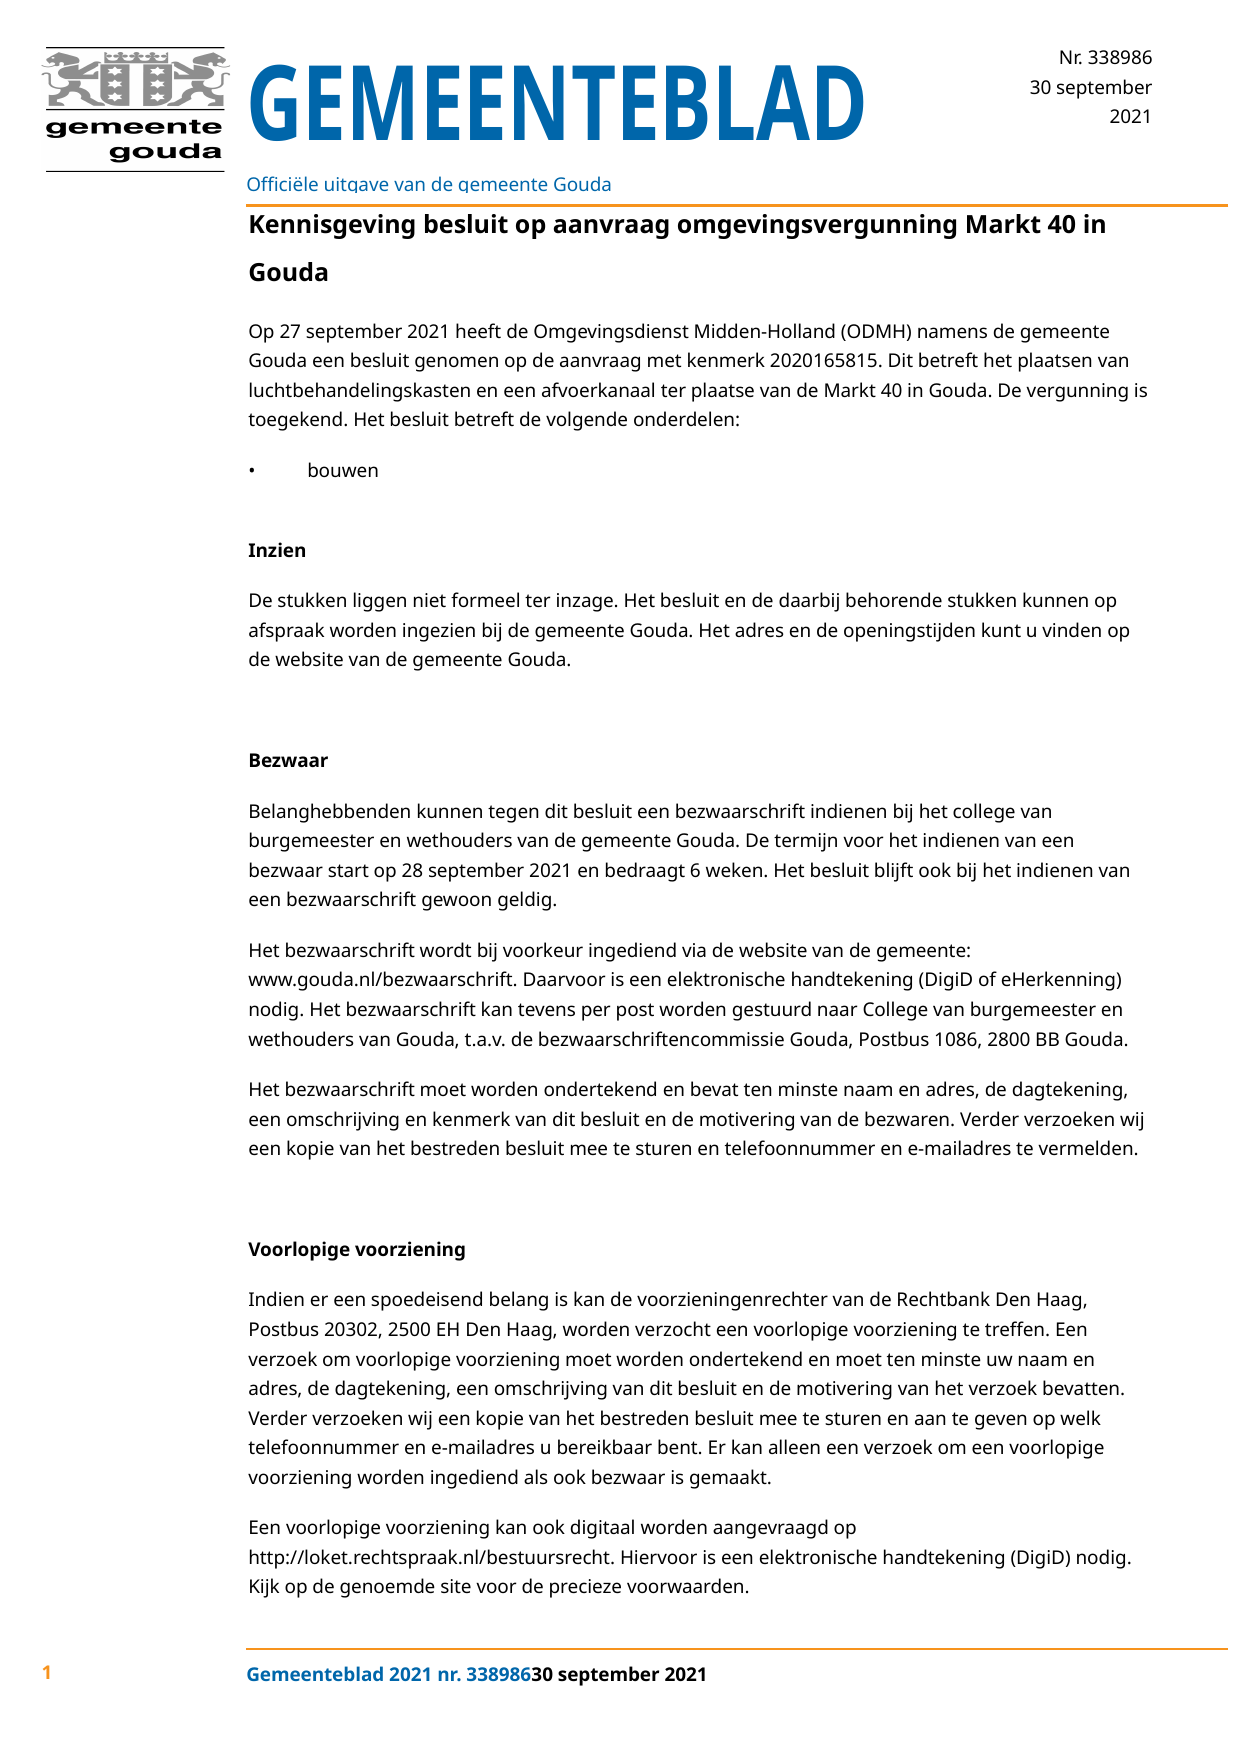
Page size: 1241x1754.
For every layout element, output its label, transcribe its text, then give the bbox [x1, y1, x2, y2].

list bouwen [248, 457, 1152, 483]
text Een voorlopige voorziening kan ook digitaal worden aangevraagd op http://loket.rechtspraak.nl/bestuursrecht. Hiervoor is een elektronische handtekening (DigiD) nodig. Kijk op de genoemde site voor de precieze voorwaarden. [248, 1514, 1152, 1599]
text Inzien [248, 537, 1152, 563]
picture [41, 47, 231, 172]
text Het bezwaarschrift moet worden ondertekend en bevat ten minste naam en adres, de dagtekening, een omschrijving en kenmerk van dit besluit en de motivering van de bezwaren. Verder verzoeken wij een kopie van het bestreden besluit mee te sturen en telefoonnummer en e-mailadres te vermelden. [248, 1076, 1152, 1161]
text Bezwaar [248, 747, 1152, 773]
text Het bezwaarschrift wordt bij voorkeur ingediend via de website van de gemeente: www.gouda.nl/bezwaarschrift. Daarvoor is een elektronische handtekening (DigiD of eHerkenning) nodig. Het bezwaarschrift kan tevens per post worden gestuurd naar College van burgemeester en wethouders van Gouda, t.a.v. de bezwaarschriftencommissie Gouda, Postbus 1086, 2800 BB Gouda. [248, 937, 1152, 1052]
text De stukken liggen niet formeel ter inzage. Het besluit en de daarbij behorende stukken kunnen op afspraak worden ingezien bij de gemeente Gouda. Het adres en de openingstijden kunt u vinden op de website van de gemeente Gouda. [248, 587, 1152, 672]
text Kennisgeving besluit op aanvraag omgevingsvergunning Markt 40 in Gouda [248, 207, 1152, 288]
text Op 27 september 2021 heeft de Omgevingsdienst Midden-Holland (ODMH) namens de gemeente Gouda een besluit genomen op de aanvraag met kenmerk 2020165815. Dit betreft het plaatsen van luchtbehandelingskasten en een afvoerkanaal ter plaatse van de Markt 40 in Gouda. De vergunning is toegekend. Het besluit betreft de volgende onderdelen: [248, 318, 1152, 432]
text Voorlopige voorziening [248, 1236, 1152, 1262]
text Belanghebbenden kunnen tegen dit besluit een bezwaarschrift indienen bij het college van burgemeester en wethouders van de gemeente Gouda. De termijn voor het indienen van een bezwaar start op 28 september 2021 en bedraagt 6 weken. Het besluit blijft ook bij het indienen van een bezwaarschrift gewoon geldig. [248, 798, 1152, 912]
text Indien er een spoedeisend belang is kan de voorzieningenrechter van de Rechtbank Den Haag, Postbus 20302, 2500 EH Den Haag, worden verzocht een voorlopige voorziening te treffen. Een verzoek om voorlopige voorziening moet worden ondertekend en moet ten minste uw naam en adres, de dagtekening, een omschrijving van dit besluit en de motivering van het verzoek bevatten. Verder verzoeken wij een kopie van het bestreden besluit mee te sturen en aan te geven op welk telefoonnummer en e-mailadres u bereikbaar bent. Er kan alleen een verzoek om een voorlopige voorziening worden ingediend als ook bezwaar is gemaakt. [248, 1287, 1152, 1490]
